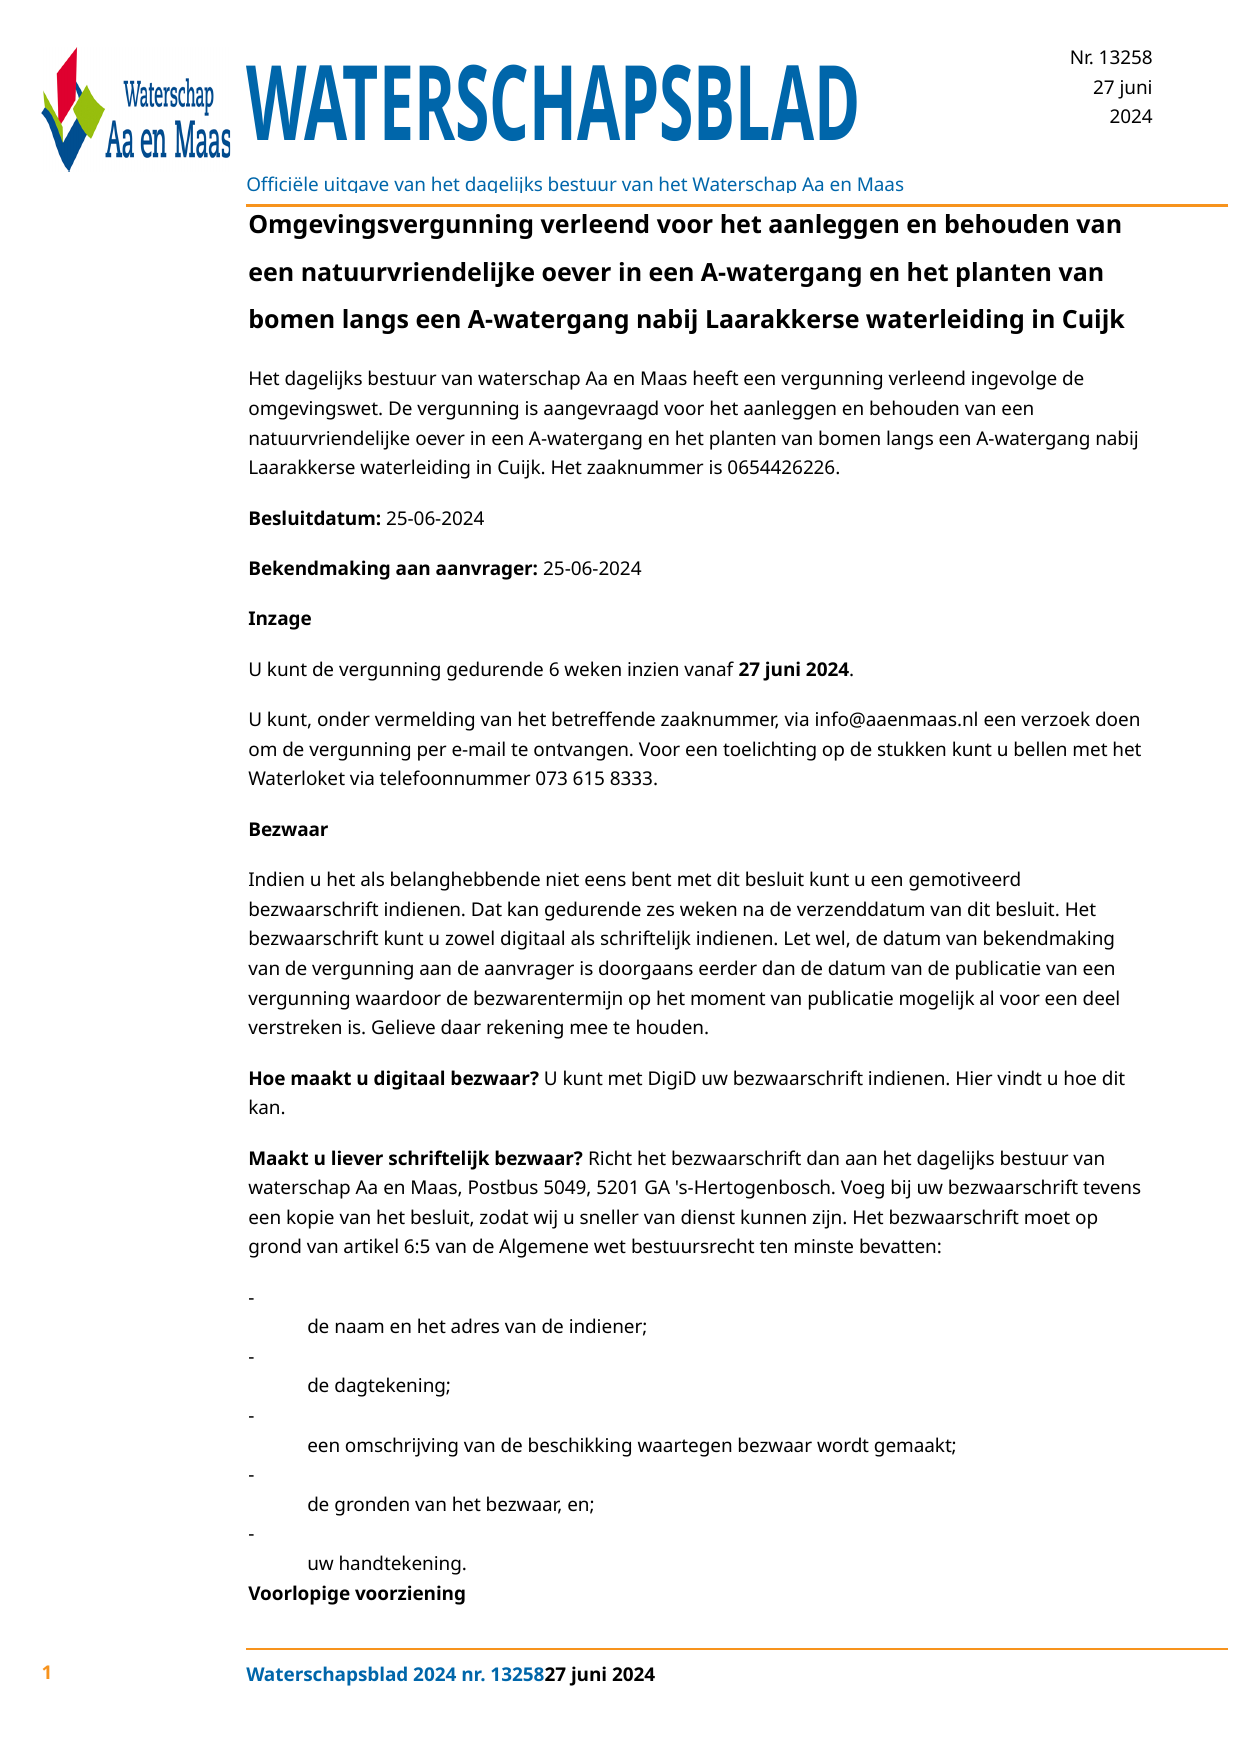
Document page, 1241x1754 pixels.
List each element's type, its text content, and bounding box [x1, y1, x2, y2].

text Inzage [248, 606, 1152, 631]
text Voorlopige voorziening [248, 1580, 1152, 1605]
list een omschrijving van de beschikking waartegen bezwaar wordt gemaakt; [248, 1432, 1152, 1457]
picture [41, 47, 231, 172]
list de gronden van het bezwaar, en; [248, 1491, 1152, 1517]
list uw handtekening. [248, 1550, 1152, 1576]
text Omgevingsvergunning verleend voor het aanleggen en behouden van een natuurvriendelijke oever in een A-watergang en het planten van bomen langs een A-watergang nabij Laarakkerse waterleiding in Cuijk [248, 207, 1152, 336]
list de naam en het adres van de indiener; [248, 1313, 1152, 1339]
text Indien u het als belanghebbende niet eens bent met dit besluit kunt u een gemotiveerd bezwaarschrift indienen. Dat kan gedurende zes weken na de verzenddatum van dit besluit. Het bezwaarschrift kunt u zowel digitaal als schriftelijk indienen. Let wel, de datum van bekendmaking van de vergunning aan de aanvrager is doorgaans eerder dan de datum van de publicatie van een vergunning waardoor de bezwarentermijn op het moment van publicatie mogelijk al voor een deel verstreken is. Gelieve daar rekening mee te houden. [248, 866, 1152, 1040]
text Hoe maakt u digitaal bezwaar? U kunt met DigiD uw bezwaarschrift indienen. Hier vindt u hoe dit kan. [248, 1065, 1152, 1120]
text Bekendmaking aan aanvrager: 25-06-2024 [248, 555, 1152, 581]
text U kunt de vergunning gedurende 6 weken inzien vanaf 27 juni 2024. [248, 656, 1152, 682]
list de dagtekening; [248, 1373, 1152, 1398]
text Het dagelijks bestuur van waterschap Aa en Maas heeft een vergunning verleend ingevolge de omgevingswet. De vergunning is aangevraagd voor het aanleggen en behouden van een natuurvriendelijke oever in een A-watergang en het planten van bomen langs een A-watergang nabij Laarakkerse waterleiding in Cuijk. Het zaaknummer is 0654426226. [248, 366, 1152, 480]
text U kunt, onder vermelding van het betreffende zaaknummer, via info@aaenmaas.nl een verzoek doen om de vergunning per e-mail te ontvangen. Voor een toelichting op de stukken kunt u bellen met het Waterloket via telefoonnummer 073 615 8333. [248, 706, 1152, 791]
text Maakt u liever schriftelijk bezwaar? Richt het bezwaarschrift dan aan het dagelijks bestuur van waterschap Aa en Maas, Postbus 5049, 5201 GA 's-Hertogenbosch. Voeg bij uw bezwaarschrift tevens een kopie van het besluit, zodat wij u sneller van dienst kunnen zijn. Het bezwaarschrift moet op grond van artikel 6:5 van de Algemene wet bestuursrecht ten minste bevatten: [248, 1145, 1152, 1259]
text Bezwaar [248, 816, 1152, 842]
text Besluitdatum: 25-06-2024 [248, 505, 1152, 530]
